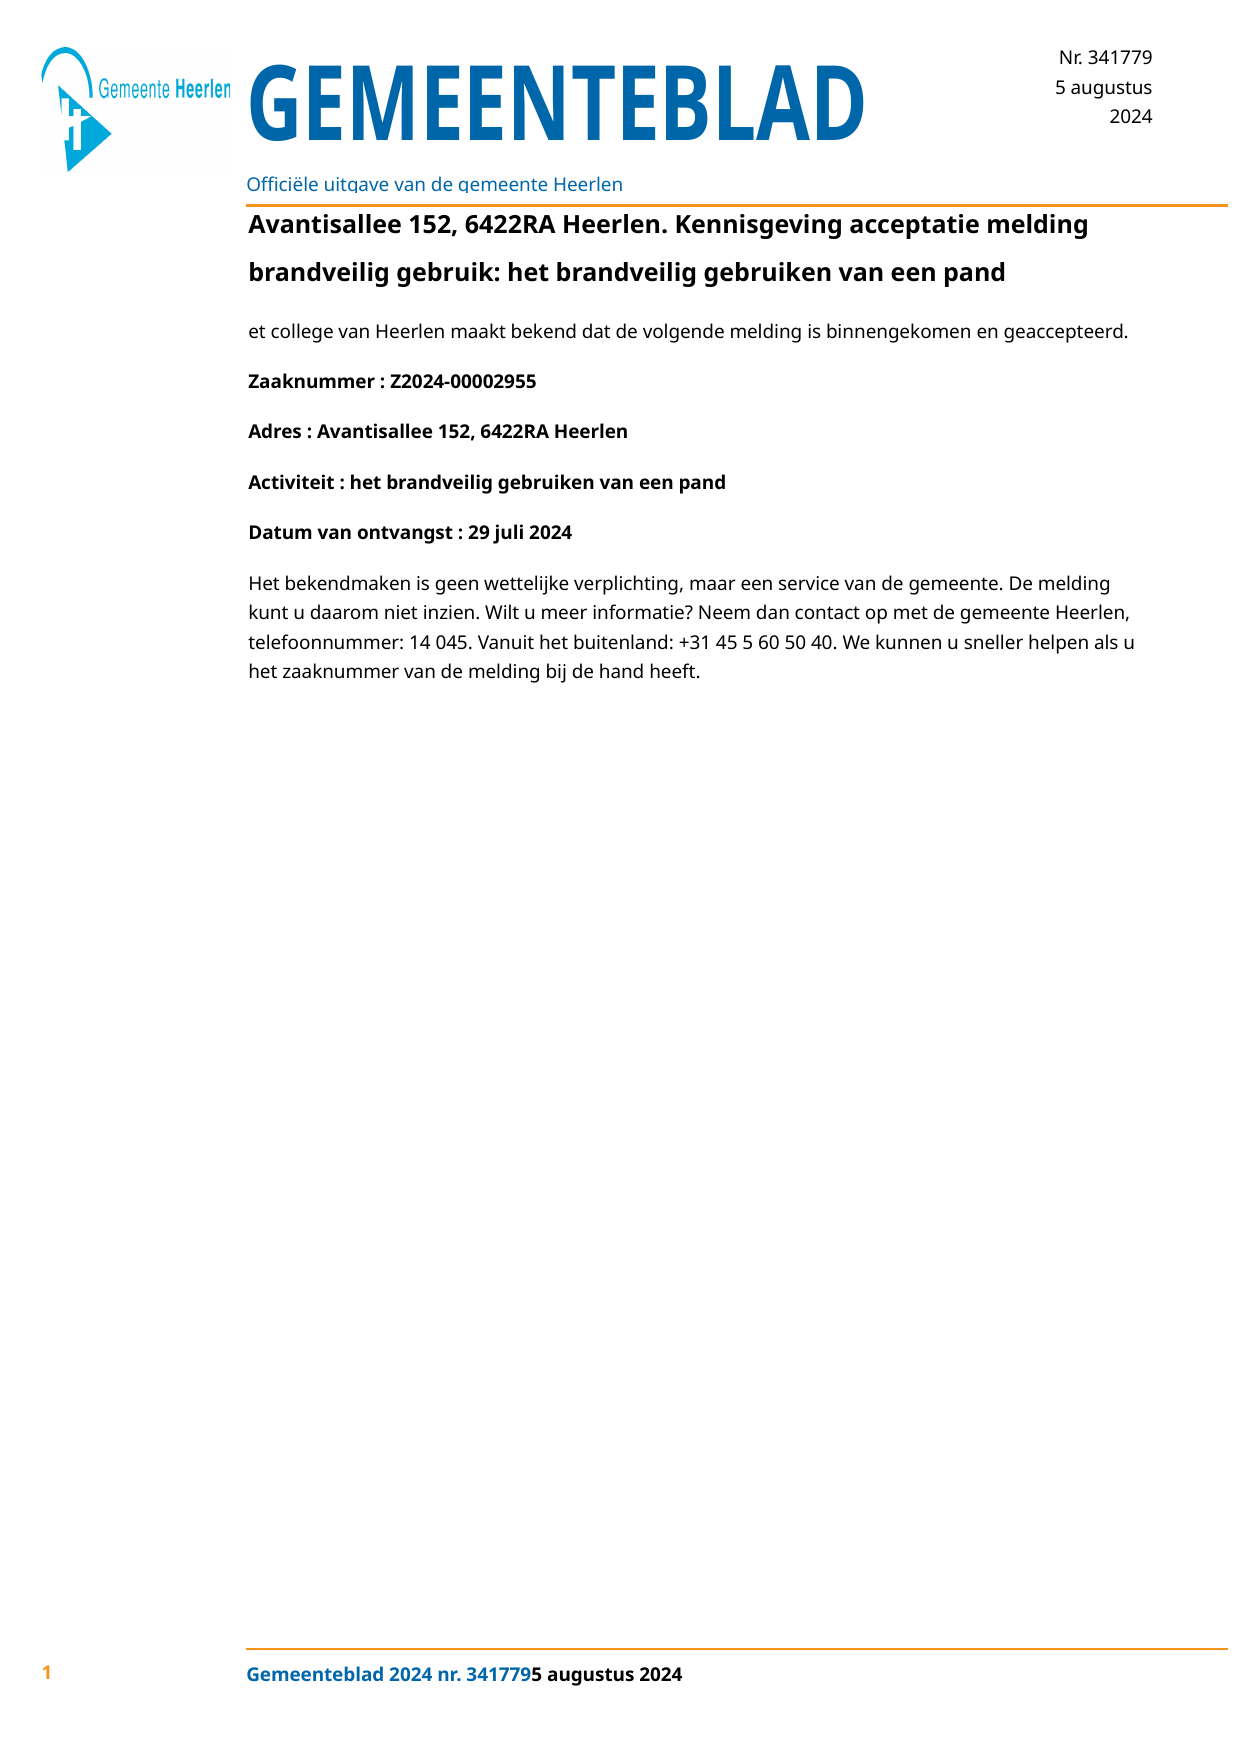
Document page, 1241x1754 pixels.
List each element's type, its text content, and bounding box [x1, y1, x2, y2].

text Avantisallee 152, 6422RA Heerlen. Kennisgeving acceptatie melding brandveilig gebruik: het brandveilig gebruiken van een pand [248, 207, 1152, 288]
text Zaaknummer : Z2024-00002955 [248, 368, 1152, 394]
picture [41, 47, 231, 172]
text Adres : Avantisallee 152, 6422RA Heerlen [248, 419, 1152, 444]
text et college van Heerlen maakt bekend dat de volgende melding is binnengekomen en geaccepteerd. [248, 318, 1152, 344]
text Activiteit : het brandveilig gebruiken van een pand [248, 469, 1152, 495]
text Datum van ontvangst : 29 juli 2024 [248, 519, 1152, 545]
text Het bekendmaken is geen wettelijke verplichting, maar een service van de gemeente. De melding kunt u daarom niet inzien. Wilt u meer informatie? Neem dan contact op met de gemeente Heerlen, telefoonnummer: 14 045. Vanuit het buitenland: +31 45 5 60 50 40. We kunnen u sneller helpen als u het zaaknummer van de melding bij de hand heeft. [248, 570, 1152, 684]
picture [41, 47, 59, 70]
